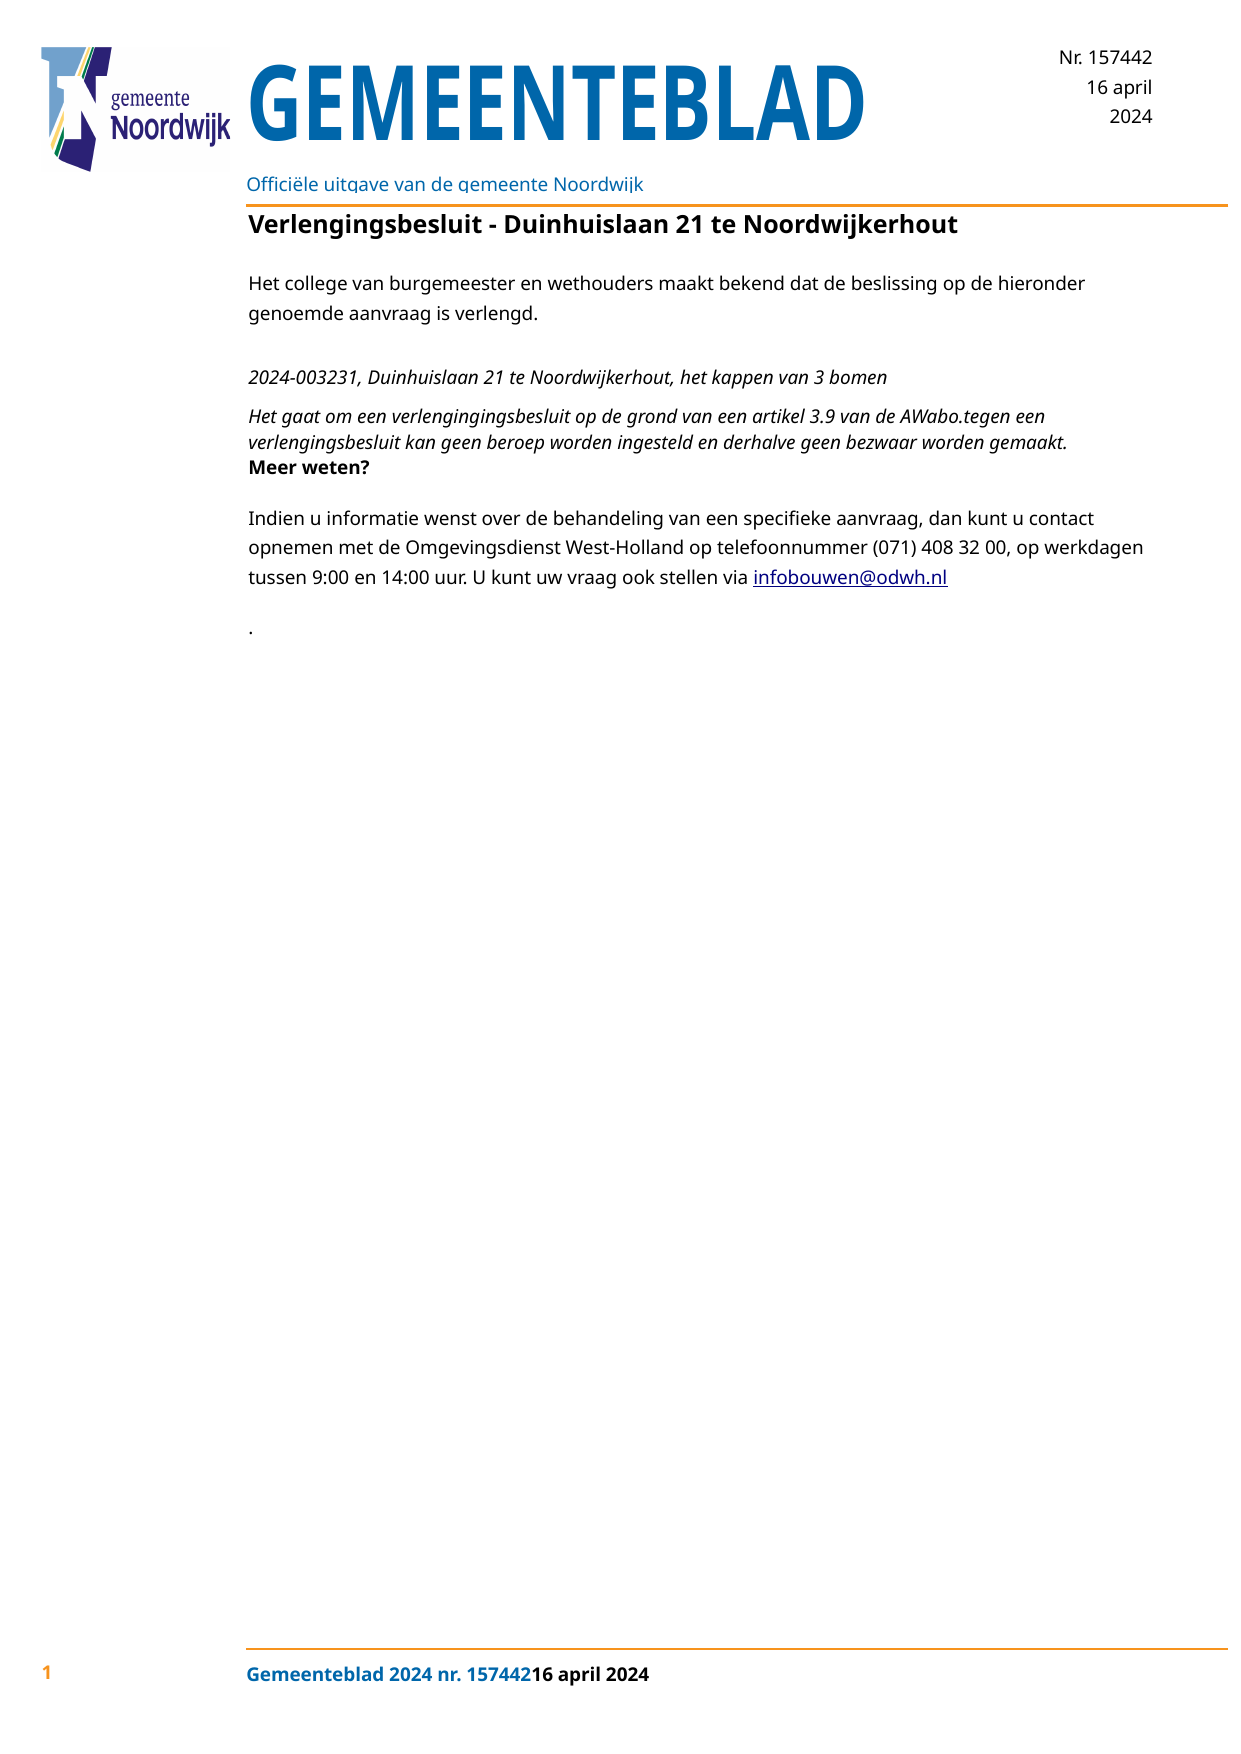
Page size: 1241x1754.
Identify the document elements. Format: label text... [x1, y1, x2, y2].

picture [41, 47, 231, 172]
text Indien u informatie wenst over de behandeling van een specifieke aanvraag, dan kunt u contact opnemen met de Omgevingsdienst West-Holland op telefoonnummer (071) 408 32 00, op werkdagen tussen 9:00 en 14:00 uur. U kunt uw vraag ook stellen via infobouwen@odwh.nl [248, 505, 1152, 590]
text Het gaat om een verlengingingsbesluit op de grond van een artikel 3.9 van de AWabo.tegen een verlengingsbesluit kan geen beroep worden ingesteld en derhalve geen bezwaar worden gemaakt. [248, 403, 1152, 454]
text Verlengingsbesluit - Duinhuislaan 21 te Noordwijkerhout [248, 207, 1152, 241]
text . [248, 614, 1152, 640]
text Het college van burgemeester en wethouders maakt bekend dat de beslissing op de hieronder genoemde aanvraag is verlengd. [248, 270, 1152, 326]
text Meer weten? [248, 454, 1152, 480]
text 2024-003231, Duinhuislaan 21 te Noordwijkerhout, het kappen van 3 bomen [248, 364, 1152, 389]
